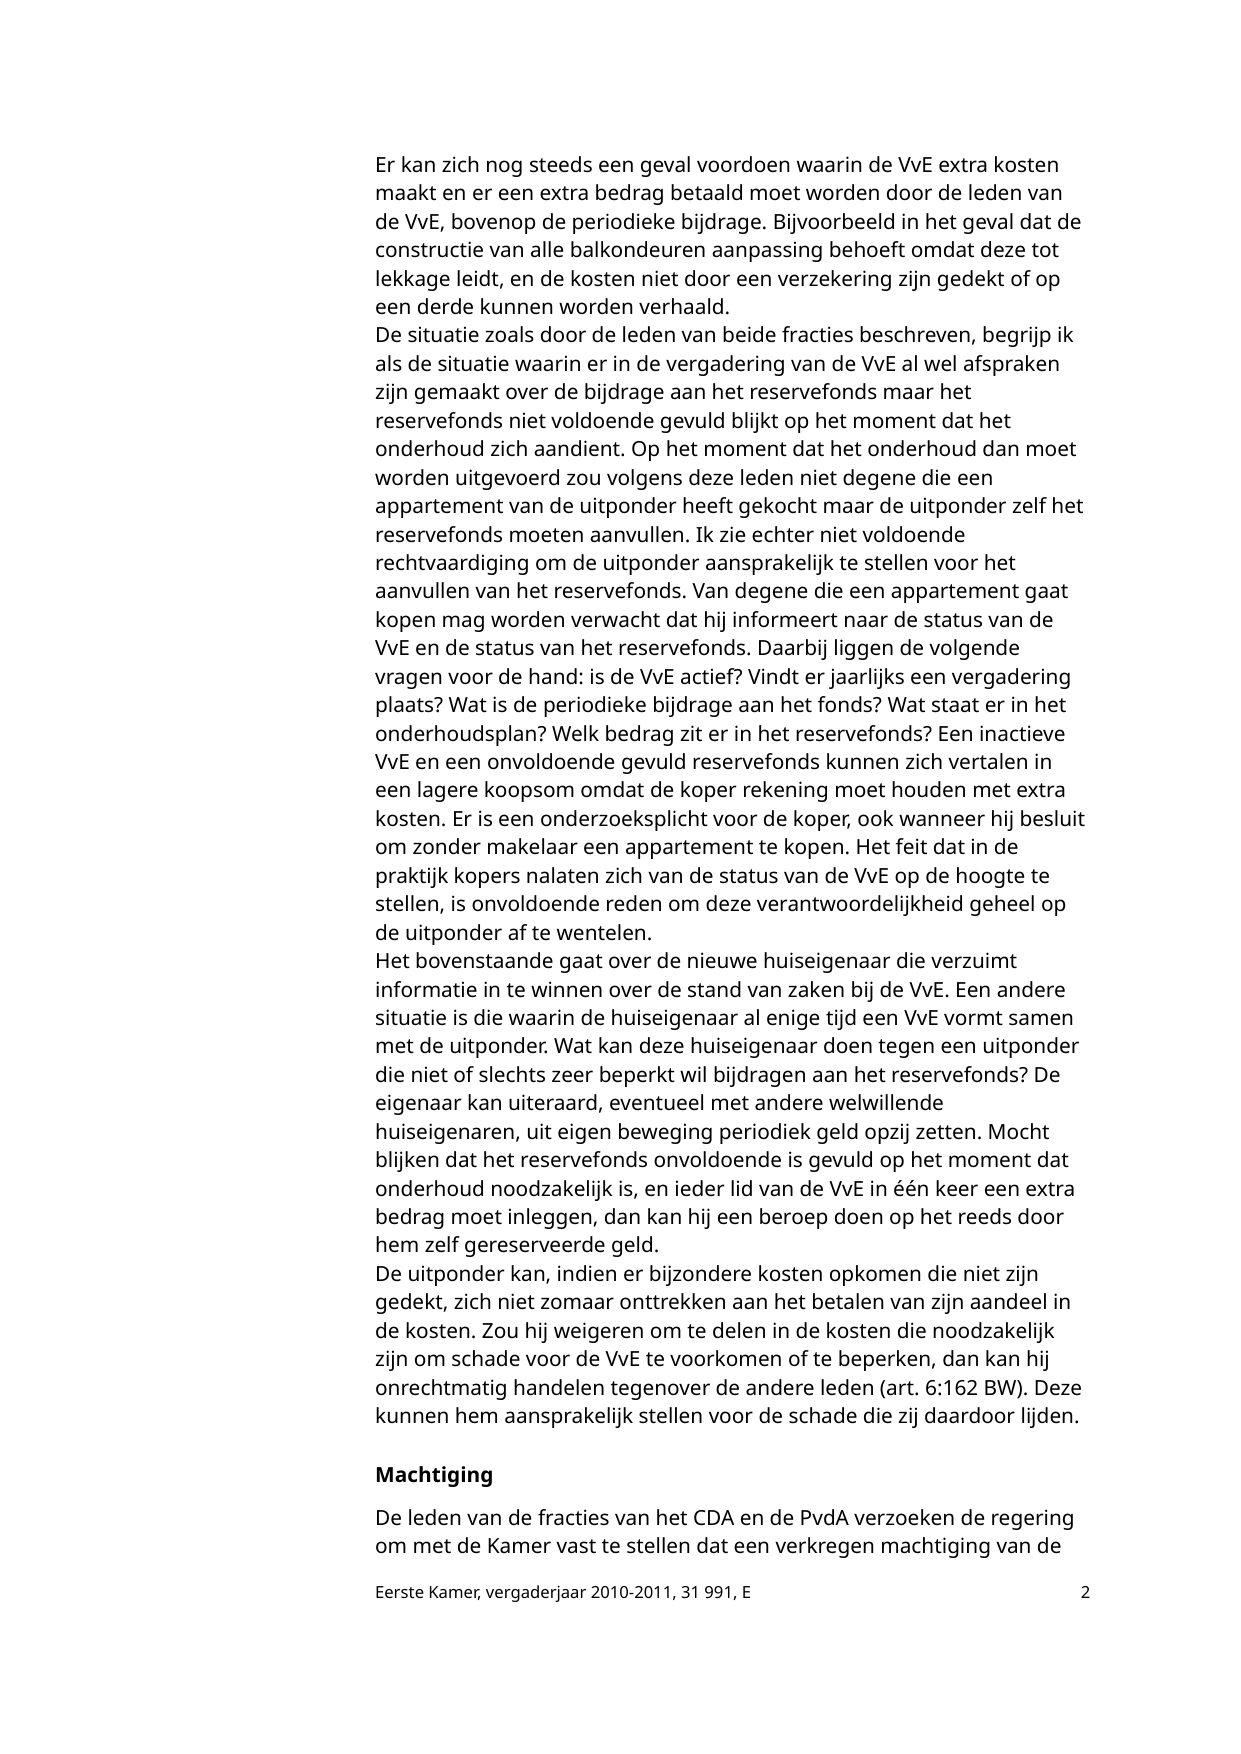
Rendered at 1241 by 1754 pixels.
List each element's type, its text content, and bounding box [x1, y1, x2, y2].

text De situatie zoals door de leden van beide fracties beschreven, begrijp ik als de situatie waarin er in de vergadering van de VvE al wel afspraken zijn gemaakt over de bijdrage aan het reservefonds maar het reservefonds niet voldoende gevuld blijkt op het moment dat het onderhoud zich aandient. Op het moment dat het onderhoud dan moet worden uitgevoerd zou volgens deze leden niet degene die een appartement van de uitponder heeft gekocht maar de uitponder zelf het reservefonds moeten aanvullen. Ik zie echter niet voldoende rechtvaardiging om de uitponder aansprakelijk te stellen voor het aanvullen van het reservefonds. Van degene die een appartement gaat kopen mag worden verwacht dat hij informeert naar de status van de VvE en de status van het reservefonds. Daarbij liggen de volgende vragen voor de hand: is de VvE actief? Vindt er jaarlijks een vergadering plaats? Wat is de periodieke bijdrage aan het fonds? Wat staat er in het onderhoudsplan? Welk bedrag zit er in het reservefonds? Een inactieve VvE en een onvoldoende gevuld reservefonds kunnen zich vertalen in een lagere koopsom omdat de koper rekening moet houden met extra kosten. Er is een onderzoeksplicht voor de koper, ook wanneer hij besluit om zonder makelaar een appartement te kopen. Het feit dat in de praktijk kopers nalaten zich van de status van de VvE op de hoogte te stellen, is onvoldoende reden om deze verantwoordelijkheid geheel op de uitponder af te wentelen. [375, 321, 1090, 946]
text De uitponder kan, indien er bijzondere kosten opkomen die niet zijn gedekt, zich niet zomaar onttrekken aan het betalen van zijn aandeel in de kosten. Zou hij weigeren om te delen in de kosten die noodzakelijk zijn om schade voor de VvE te voorkomen of te beperken, dan kan hij onrechtmatig handelen tegenover de andere leden (art. 6:162 BW). Deze kunnen hem aansprakelijk stellen voor de schade die zij daardoor lijden. [375, 1259, 1090, 1430]
text De leden van de fracties van het CDA en de PvdA verzoeken de regering om met de Kamer vast te stellen dat een verkregen machtiging van de [375, 1503, 1090, 1560]
text Er kan zich nog steeds een geval voordoen waarin de VvE extra kosten maakt en er een extra bedrag betaald moet worden door de leden van de VvE, bovenop de periodieke bijdrage. Bijvoorbeeld in het geval dat de constructie van alle balkondeuren aanpassing behoeft omdat deze tot lekkage leidt, en de kosten niet door een verzekering zijn gedekt of op een derde kunnen worden verhaald. [375, 150, 1090, 321]
text Het bovenstaande gaat over de nieuwe huiseigenaar die verzuimt informatie in te winnen over de stand van zaken bij de VvE. Een andere situatie is die waarin de huiseigenaar al enige tijd een VvE vormt samen met de uitponder. Wat kan deze huiseigenaar doen tegen een uitponder die niet of slechts zeer beperkt wil bijdragen aan het reservefonds? De eigenaar kan uiteraard, eventueel met andere welwillende huiseigenaren, uit eigen beweging periodiek geld opzij zetten. Mocht blijken dat het reservefonds onvoldoende is gevuld op het moment dat onderhoud noodzakelijk is, en ieder lid van de VvE in één keer een extra bedrag moet inleggen, dan kan hij een beroep doen op het reeds door hem zelf gereserveerde geld. [375, 946, 1090, 1259]
text Machtiging [375, 1460, 1090, 1488]
